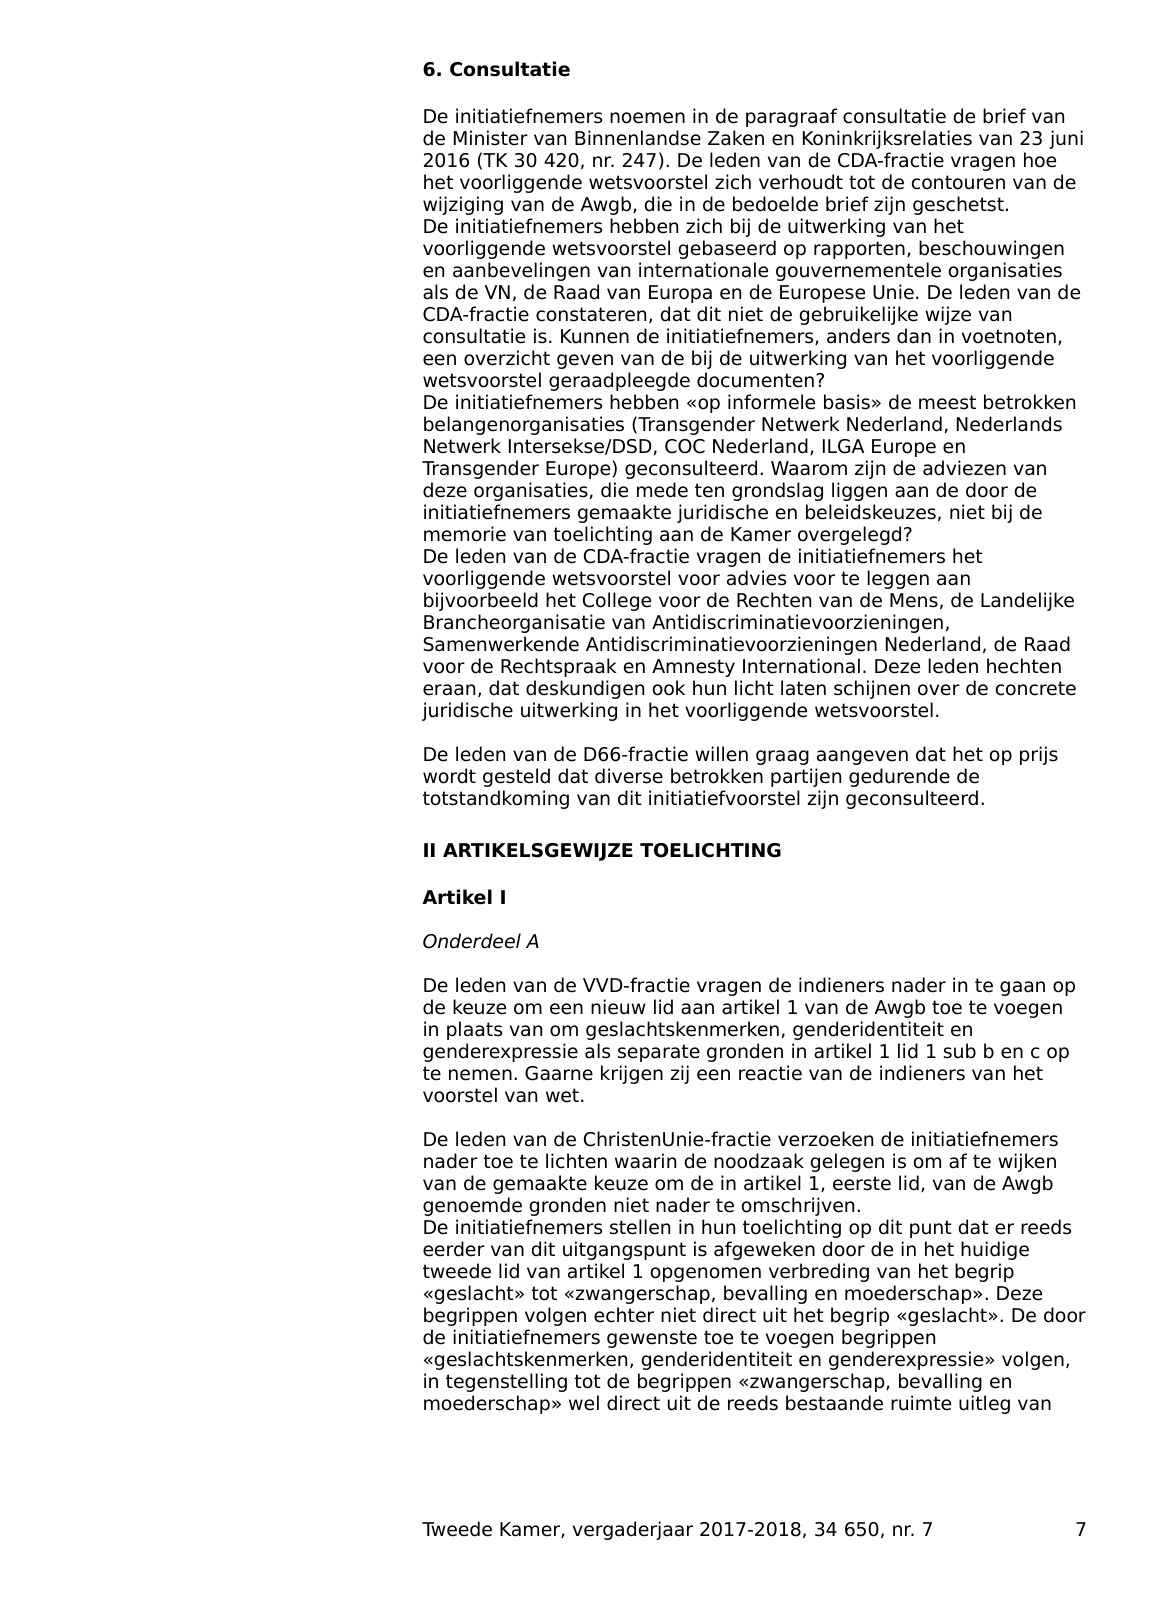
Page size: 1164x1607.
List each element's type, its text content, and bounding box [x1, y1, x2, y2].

text De initiatiefnemers noemen in de paragraaf consultatie de brief van de Minister van Binnenlandse Zaken en Koninkrijksrelaties van 23 juni 2016 (TK 30 420, nr. 247). De leden van de CDA-fractie vragen hoe het voorliggende wetsvoorstel zich verhoudt tot de contouren van de wijziging van de Awgb, die in de bedoelde brief zijn geschetst. [422, 106, 1087, 216]
subtitle II ARTIKELSGEWIJZE TOELICHTING [422, 839, 1087, 862]
subtitle Artikel I [422, 887, 1087, 908]
text De leden van de CDA-fractie vragen de initiatiefnemers het voorliggende wetsvoorstel voor advies voor te leggen aan bijvoorbeeld het College voor de Rechten van de Mens, de Landelijke Brancheorganisatie van Antidiscriminatievoorzieningen, Samenwerkende Antidiscriminatievoorzieningen Nederland, de Raad voor de Rechtspraak en Amnesty International. Deze leden hechten eraan, dat deskundigen ook hun licht laten schijnen over de concrete juridische uitwerking in het voorliggende wetsvoorstel. [422, 546, 1087, 721]
subtitle 6. Consultatie [422, 59, 1087, 81]
text De leden van de ChristenUnie-fractie verzoeken de initiatiefnemers nader toe te lichten waarin de noodzaak gelegen is om af te wijken van de gemaakte keuze om de in artikel 1, eerste lid, van de Awgb genoemde gronden niet nader te omschrijven. [422, 1129, 1087, 1217]
text De initiatiefnemers stellen in hun toelichting op dit punt dat er reeds eerder van dit uitgangspunt is afgeweken door de in het huidige tweede lid van artikel 1 opgenomen verbreding van het begrip «geslacht» tot «zwangerschap, bevalling en moederschap». Deze begrippen volgen echter niet direct uit het begrip «geslacht». De door de initiatiefnemers gewenste toe te voegen begrippen «geslachtskenmerken, genderidentiteit en genderexpressie» volgen, in tegenstelling tot de begrippen «zwangerschap, bevalling en moederschap» wel direct uit de reeds bestaande ruimte uitleg van [422, 1217, 1087, 1415]
text De leden van de VVD-fractie vragen de indieners nader in te gaan op de keuze om een nieuw lid aan artikel 1 van de Awgb toe te voegen in plaats van om geslachtskenmerken, genderidentiteit en genderexpressie als separate gronden in artikel 1 lid 1 sub b en c op te nemen. Gaarne krijgen zij een reactie van de indieners van het voorstel van wet. [422, 975, 1087, 1107]
subtitle Onderdeel A [422, 931, 1087, 953]
text De leden van de D66-fractie willen graag aangeven dat het op prijs wordt gesteld dat diverse betrokken partijen gedurende de totstandkoming van dit initiatiefvoorstel zijn geconsulteerd. [422, 744, 1087, 809]
text De initiatiefnemers hebben «op informele basis» de meest betrokken belangenorganisaties (Transgender Netwerk Nederland, Nederlands Netwerk Intersekse/DSD, COC Nederland, ILGA Europe en Transgender Europe) geconsulteerd. Waarom zijn de adviezen van deze organisaties, die mede ten grondslag liggen aan de door de initiatiefnemers gemaakte juridische en beleidskeuzes, niet bij de memorie van toelichting aan de Kamer overgelegd? [422, 392, 1087, 546]
text De initiatiefnemers hebben zich bij de uitwerking van het voorliggende wetsvoorstel gebaseerd op rapporten, beschouwingen en aanbevelingen van internationale gouvernementele organisaties als de VN, de Raad van Europa en de Europese Unie. De leden van de CDA-fractie constateren, dat dit niet de gebruikelijke wijze van consultatie is. Kunnen de initiatiefnemers, anders dan in voetnoten, een overzicht geven van de bij de uitwerking van het voorliggende wetsvoorstel geraadpleegde documenten? [422, 216, 1087, 392]
